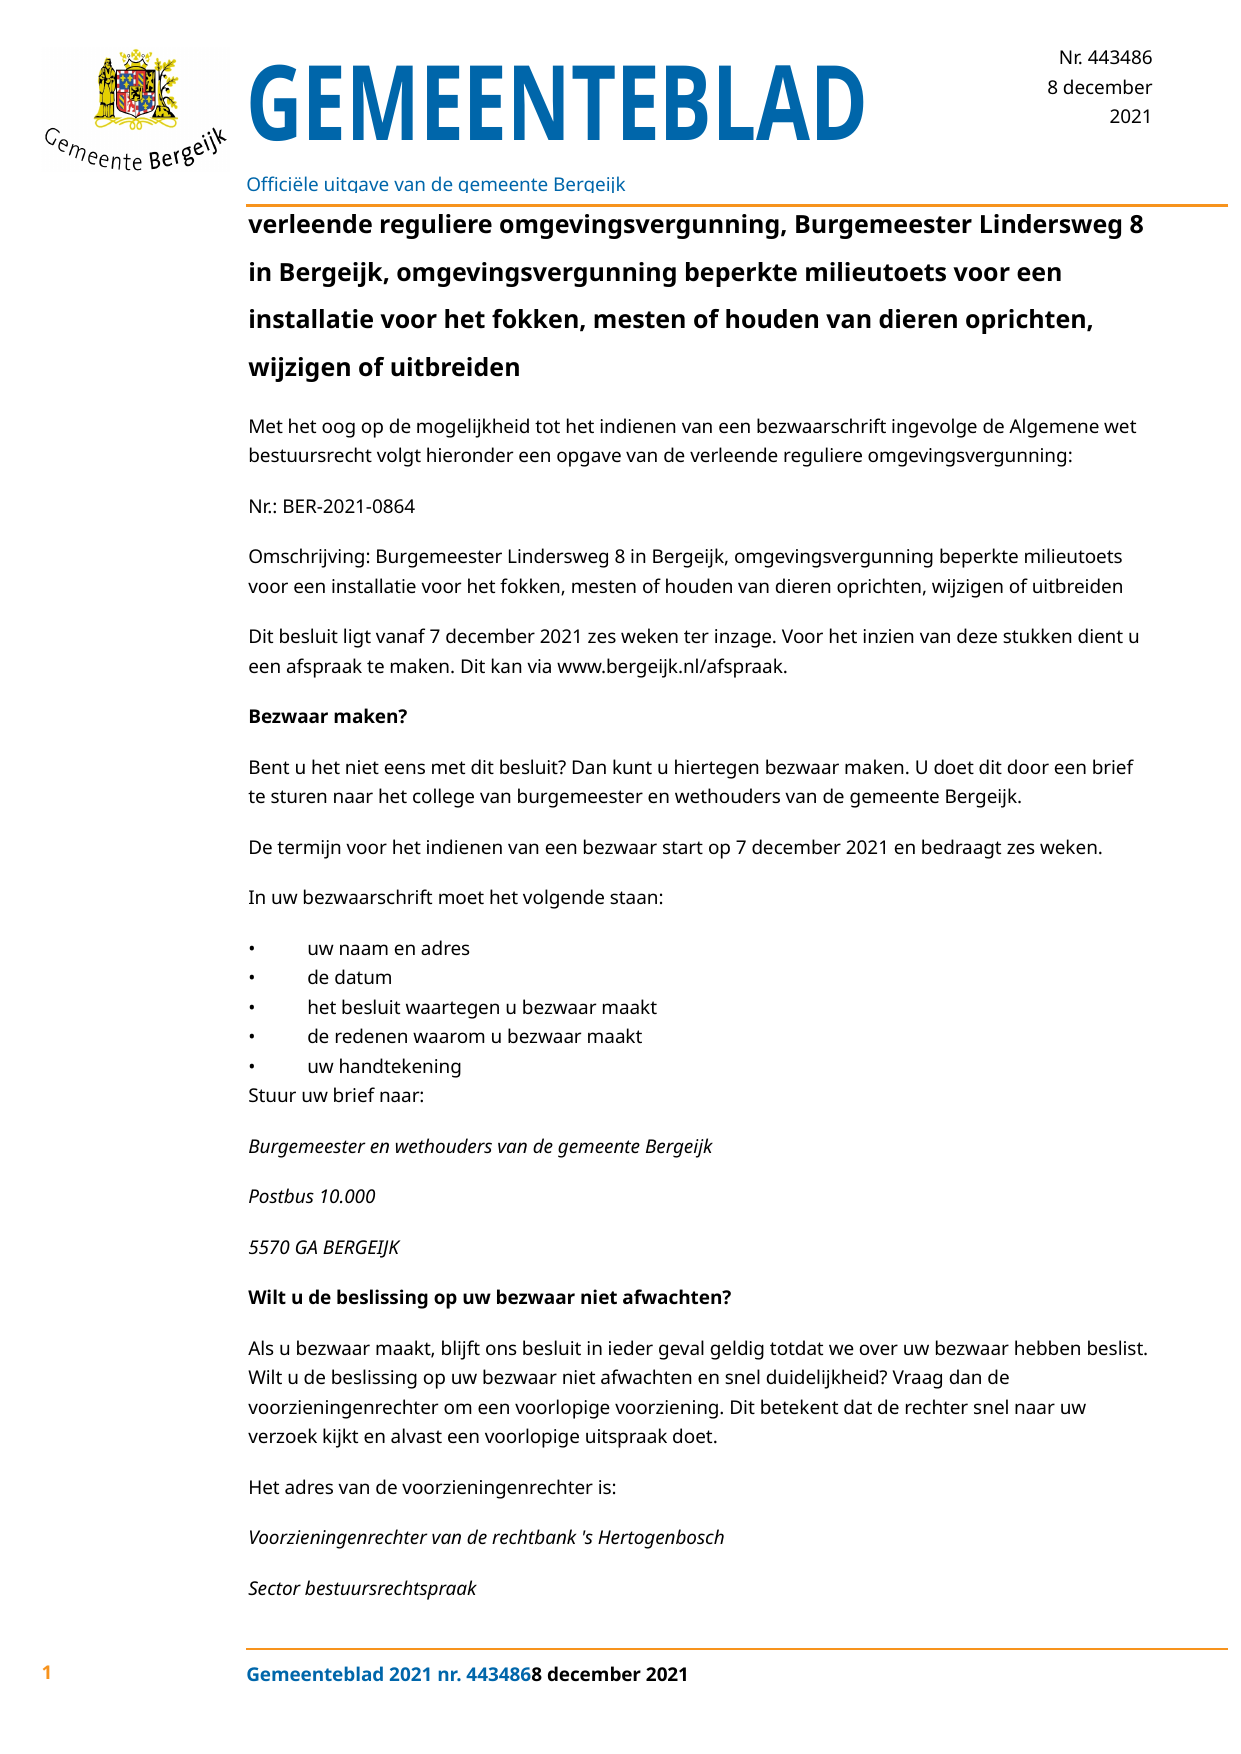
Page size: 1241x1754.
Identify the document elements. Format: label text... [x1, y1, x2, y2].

text Stuur uw brief naar: [248, 1083, 1152, 1108]
list uw naam en adres [248, 935, 1152, 961]
list de datum [248, 964, 1152, 990]
text Dit besluit ligt vanaf 7 december 2021 zes weken ter inzage. Voor het inzien van deze stukken dient u een afspraak te maken. Dit kan via www.bergeijk.nl/afspraak. [248, 623, 1152, 679]
text In uw bezwaarschrift moet het volgende staan: [248, 884, 1152, 910]
text 5570 GA BERGEIJK [248, 1234, 1152, 1260]
text Postbus 10.000 [248, 1183, 1152, 1209]
text verleende reguliere omgevingsvergunning, Burgemeester Lindersweg 8 in Bergeijk, omgevingsvergunning beperkte milieutoets voor een installatie voor het fokken, mesten of houden van dieren oprichten, wijzigen of uitbreiden [248, 207, 1152, 384]
picture [41, 47, 231, 172]
text Sector bestuursrechtspraak [248, 1575, 1152, 1601]
list het besluit waartegen u bezwaar maakt [248, 994, 1152, 1020]
text Bent u het niet eens met dit besluit? Dan kunt u hiertegen bezwaar maken. U doet dit door een brief te sturen naar het college van burgemeester en wethouders van de gemeente Bergeijk. [248, 754, 1152, 809]
list uw handtekening [248, 1053, 1152, 1079]
text Voorzieningenrechter van de rechtbank 's Hertogenbosch [248, 1524, 1152, 1550]
text Als u bezwaar maakt, blijft ons besluit in ieder geval geldig totdat we over uw bezwaar hebben beslist. Wilt u de beslissing op uw bezwaar niet afwachten en snel duidelijkheid? Vraag dan de voorzieningenrechter om een voorlopige voorziening. Dit betekent dat de rechter snel naar uw verzoek kijkt en alvast een voorlopige uitspraak doet. [248, 1335, 1152, 1449]
text Wilt u de beslissing op uw bezwaar niet afwachten? [248, 1284, 1152, 1310]
text Burgemeester en wethouders van de gemeente Bergeijk [248, 1133, 1152, 1159]
text Bezwaar maken? [248, 703, 1152, 729]
text Het adres van de voorzieningenrechter is: [248, 1474, 1152, 1500]
list de redenen waarom u bezwaar maakt [248, 1023, 1152, 1049]
text De termijn voor het indienen van een bezwaar start op 7 december 2021 en bedraagt zes weken. [248, 834, 1152, 860]
text Omschrijving: Burgemeester Lindersweg 8 in Bergeijk, omgevingsvergunning beperkte milieutoets voor een installatie voor het fokken, mesten of houden van dieren oprichten, wijzigen of uitbreiden [248, 543, 1152, 599]
text Met het oog op de mogelijkheid tot het indienen van een bezwaarschrift ingevolge de Algemene wet bestuursrecht volgt hieronder een opgave van de verleende reguliere omgevingsvergunning: [248, 413, 1152, 468]
text Nr.: BER-2021-0864 [248, 493, 1152, 519]
